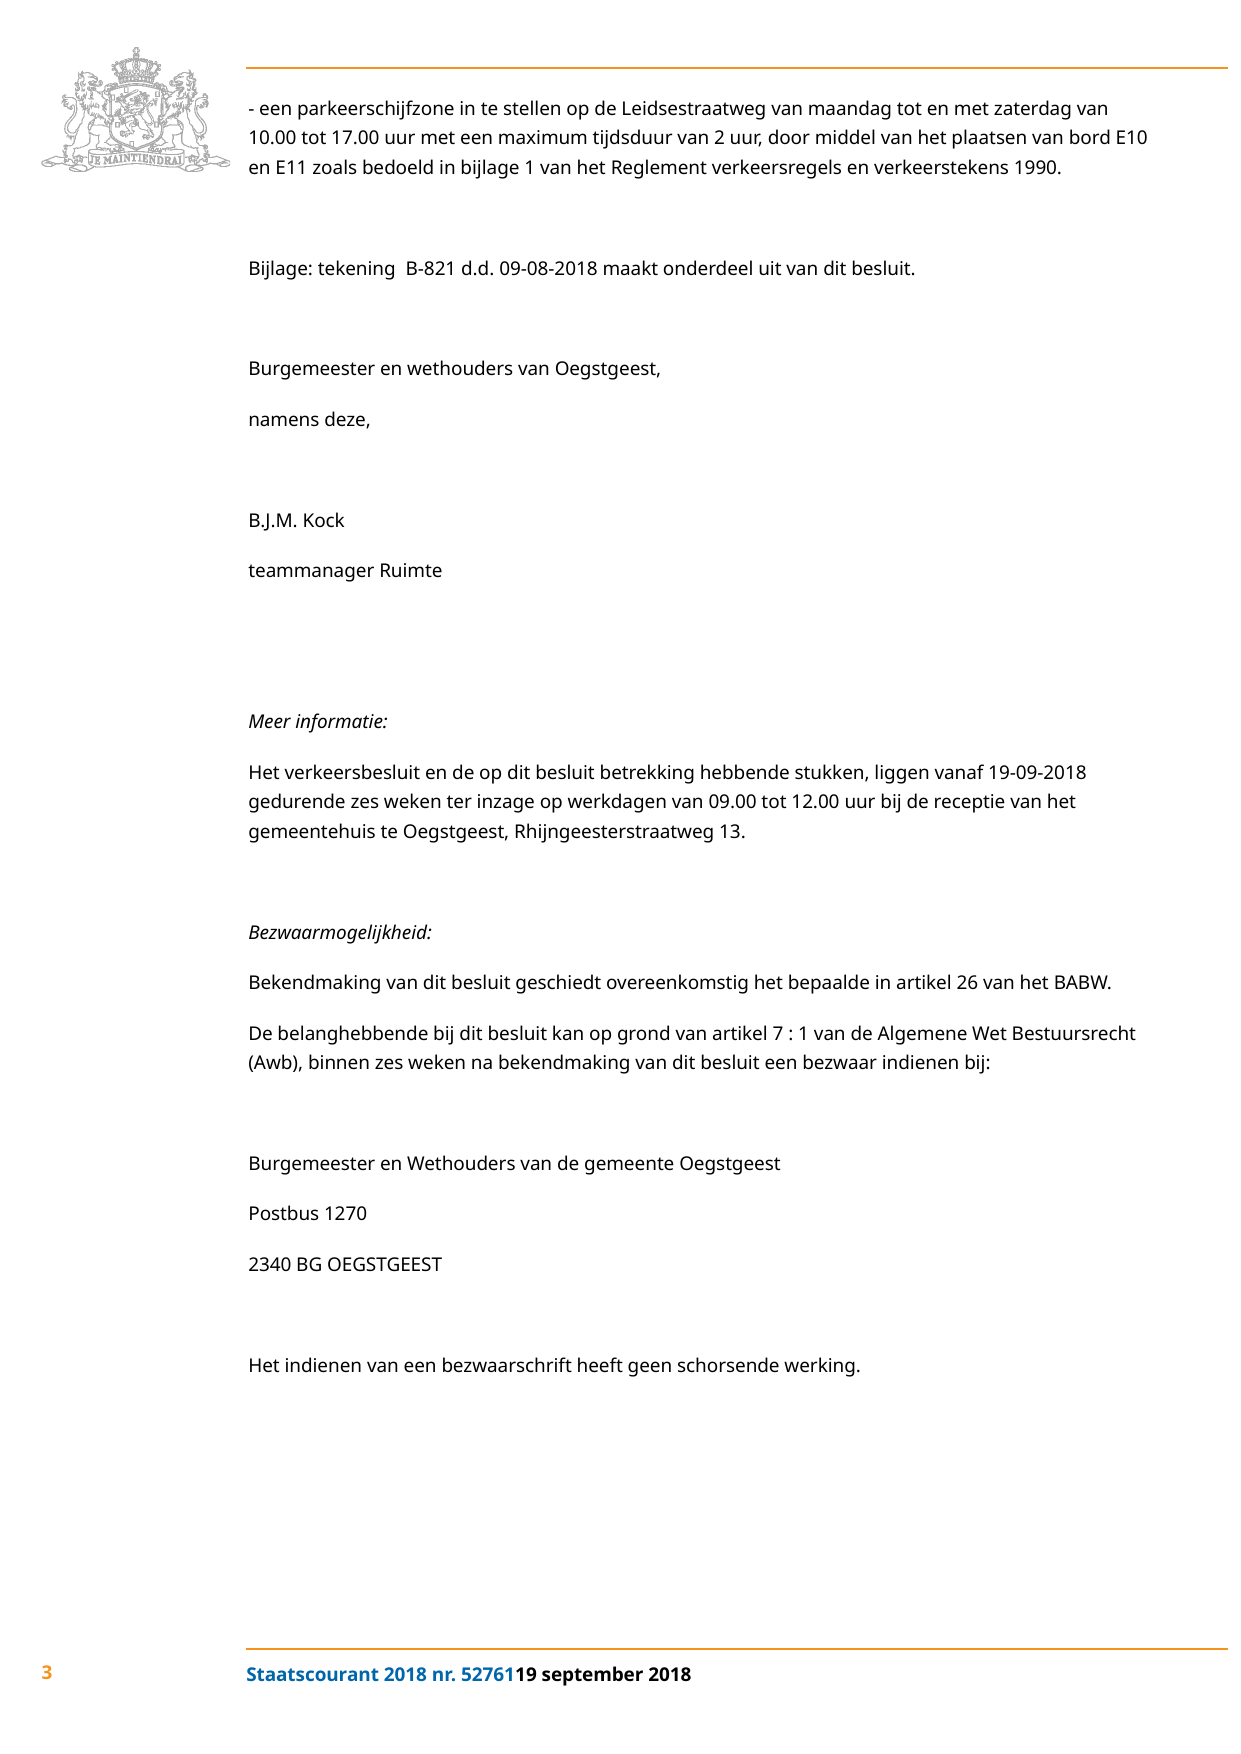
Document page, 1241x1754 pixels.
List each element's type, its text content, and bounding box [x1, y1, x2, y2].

text Burgemeester en wethouders van Oegstgeest, [248, 356, 1152, 381]
text Postbus 1270 [248, 1201, 1152, 1226]
text teammanager Ruimte [248, 557, 1152, 583]
text Bezwaarmogelijkheid: [248, 919, 1152, 945]
text Het verkeersbesluit en de op dit besluit betrekking hebbende stukken, liggen vanaf 19-09-2018 gedurende zes weken ter inzage op werkdagen van 09.00 tot 12.00 uur bij de receptie van het gemeentehuis te Oegstgeest, Rhijngeesterstraatweg 13. [248, 759, 1152, 844]
text B.J.M. Kock [248, 507, 1152, 533]
text namens deze, [248, 406, 1152, 432]
text Bekendmaking van dit besluit geschiedt overeenkomstig het bepaalde in artikel 26 van het BABW. [248, 969, 1152, 995]
text 2340 BG OEGSTGEEST [248, 1251, 1152, 1277]
text - een parkeerschijfzone in te stellen op de Leidsestraatweg van maandag tot en met zaterdag van 10.00 tot 17.00 uur met een maximum tijdsduur van 2 uur, door middel van het plaatsen van bord E10 en E11 zoals bedoeld in bijlage 1 van het Reglement verkeersregels en verkeerstekens 1990. [248, 95, 1152, 180]
text Bijlage: tekening B-821 d.d. 09-08-2018 maakt onderdeel uit van dit besluit. [248, 255, 1152, 281]
text De belanghebbende bij dit besluit kan op grond van artikel 7 : 1 van de Algemene Wet Bestuursrecht (Awb), binnen zes weken na bekendmaking van dit besluit een bezwaar indienen bij: [248, 1020, 1152, 1075]
text Burgemeester en Wethouders van de gemeente Oegstgeest [248, 1150, 1152, 1176]
text Meer informatie: [248, 708, 1152, 734]
picture [41, 47, 231, 172]
text Het indienen van een bezwaarschrift heeft geen schorsende werking. [248, 1352, 1152, 1378]
